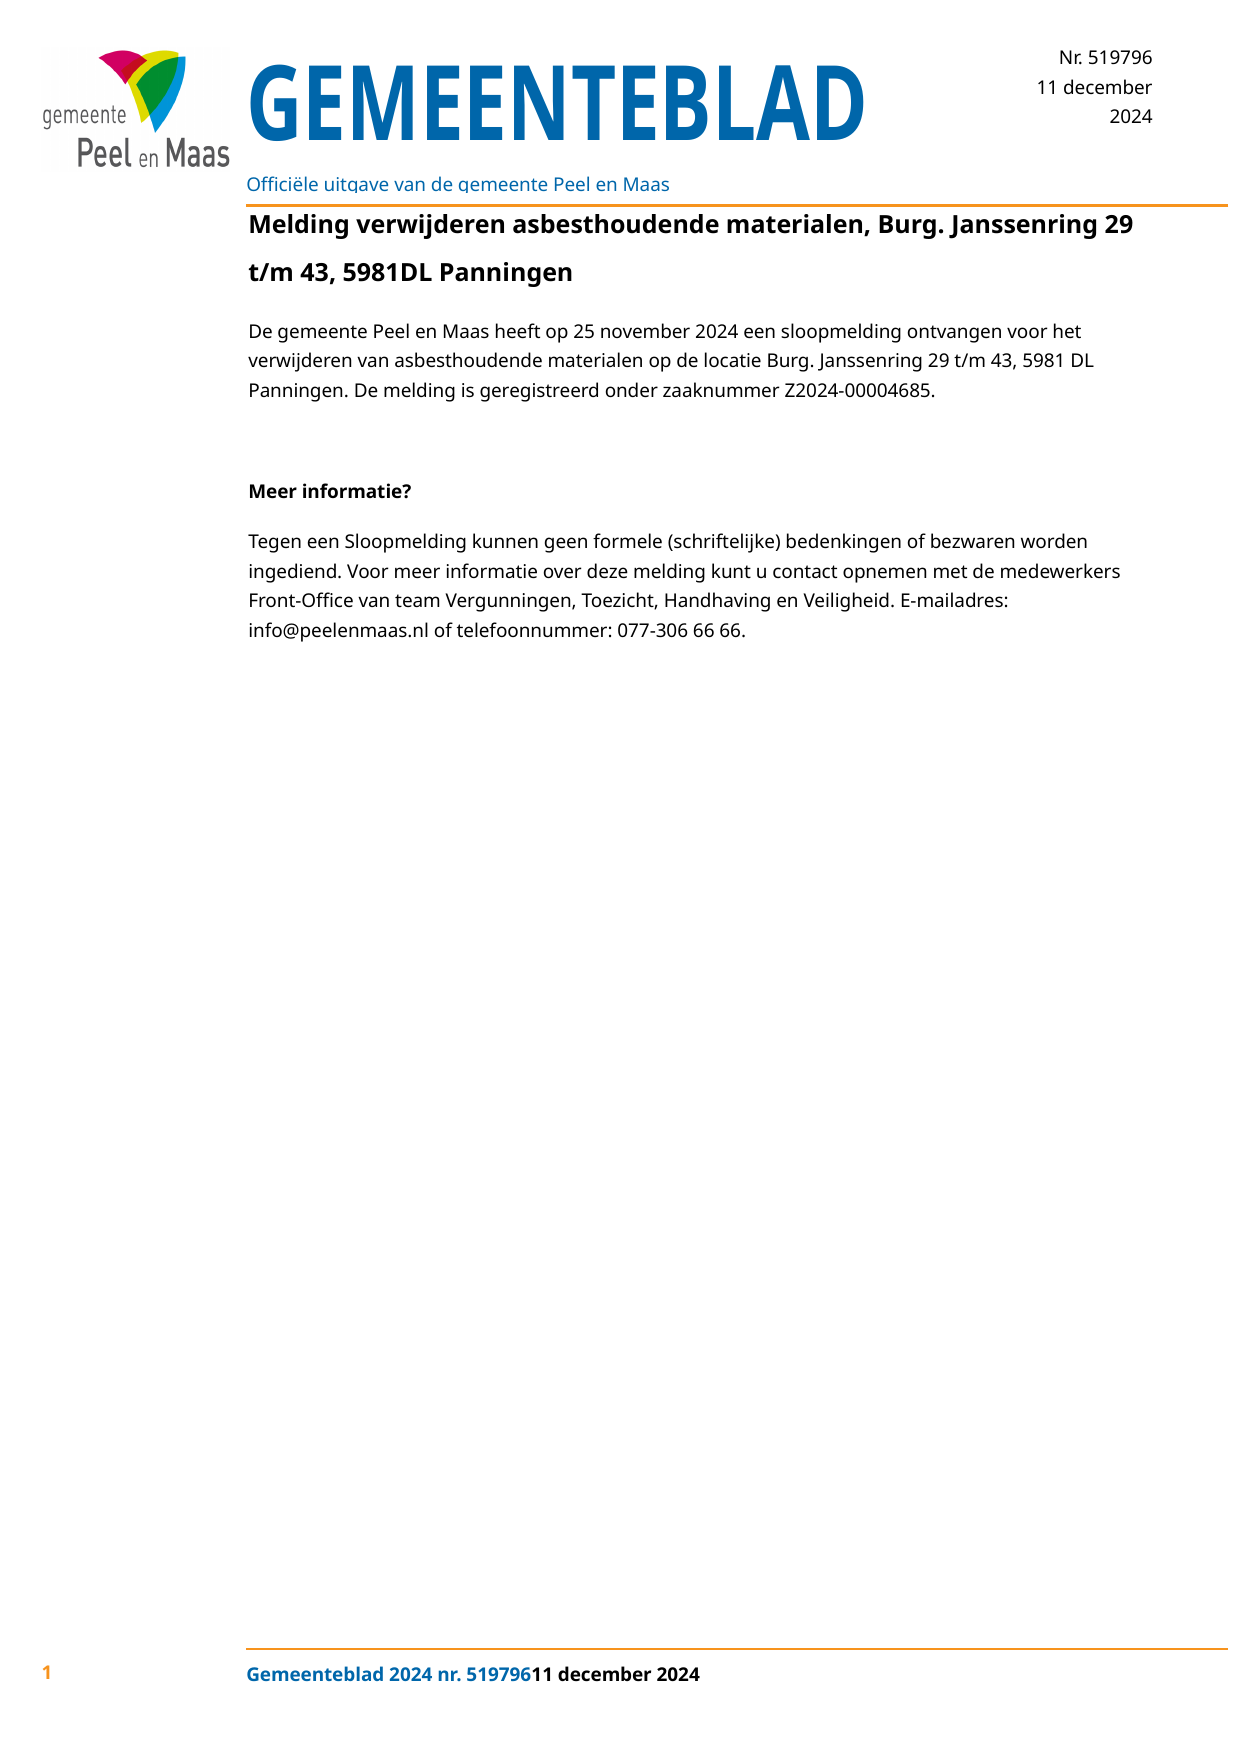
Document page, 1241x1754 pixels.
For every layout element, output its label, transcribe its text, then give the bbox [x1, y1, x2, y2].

text De gemeente Peel en Maas heeft op 25 november 2024 een sloopmelding ontvangen voor het verwijderen van asbesthoudende materialen op de locatie Burg. Janssenring 29 t/m 43, 5981 DL Panningen. De melding is geregistreerd onder zaaknummer Z2024-00004685. [248, 318, 1152, 403]
text Tegen een Sloopmelding kunnen geen formele (schriftelijke) bedenkingen of bezwaren worden ingediend. Voor meer informatie over deze melding kunt u contact opnemen met de medewerkers Front-Office van team Vergunningen, Toezicht, Handhaving en Veiligheid. E-mailadres: info@peelenmaas.nl of telefoonnummer: 077-306 66 66. [248, 528, 1152, 643]
picture [41, 47, 231, 172]
text Melding verwijderen asbesthoudende materialen, Burg. Janssenring 29 t/m 43, 5981DL Panningen [248, 207, 1152, 288]
text Meer informatie? [248, 478, 1152, 504]
